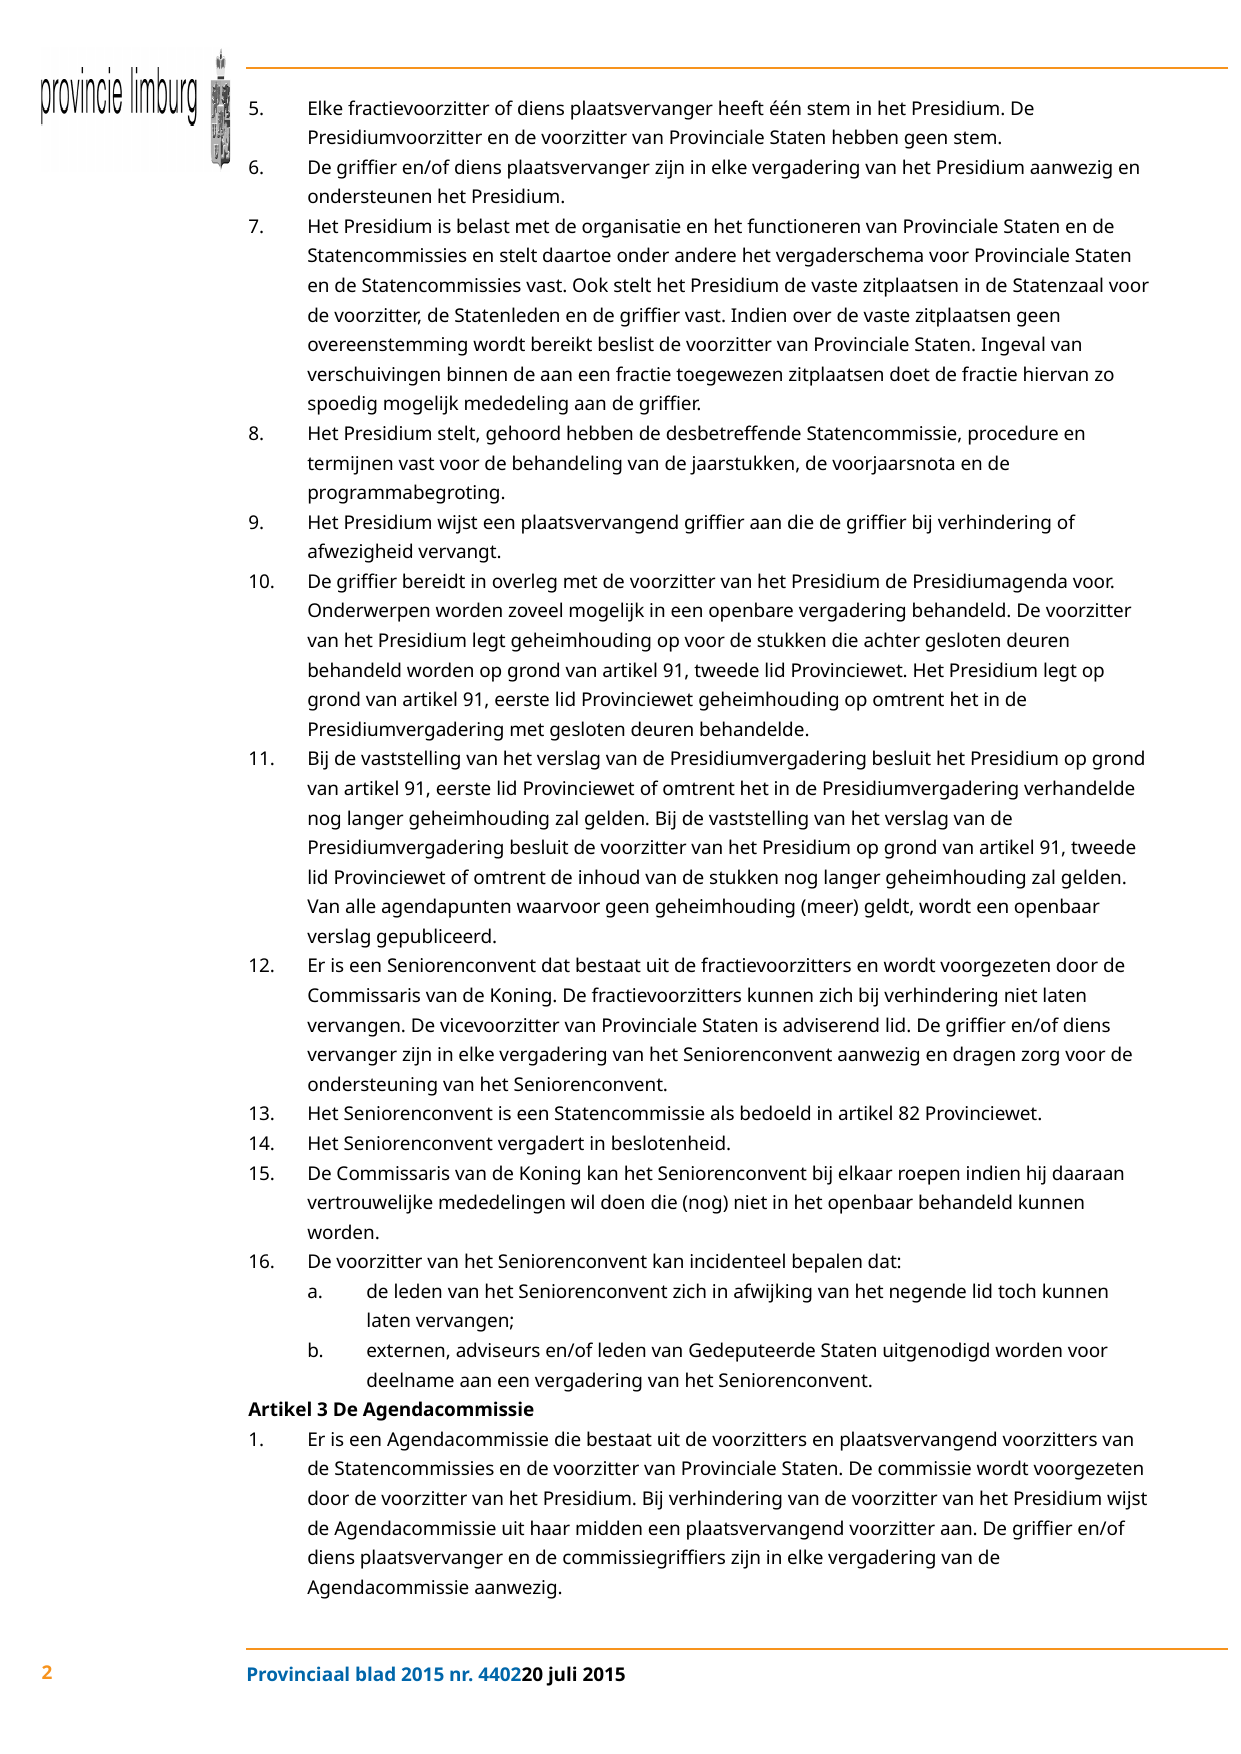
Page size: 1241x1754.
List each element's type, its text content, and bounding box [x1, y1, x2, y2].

text Artikel 3 De Agendacommissie [248, 1396, 1152, 1422]
list Er is een Seniorenconvent dat bestaat uit de fractievoorzitters en wordt voorgezeten door de Commissaris van de Koning. De fractievoorzitters kunnen zich bij verhindering niet laten vervangen. De vicevoorzitter van Provinciale Staten is adviserend lid. De griffier en/of diens vervanger zijn in elke vergadering van het Seniorenconvent aanwezig en dragen zorg voor de ondersteuning van het Seniorenconvent. [248, 953, 1152, 1097]
list externen, adviseurs en/of leden van Gedeputeerde Staten uitgenodigd worden voor deelname aan een vergadering van het Seniorenconvent. [307, 1337, 1152, 1393]
list de leden van het Seniorenconvent zich in afwijking van het negende lid toch kunnen laten vervangen; [307, 1278, 1152, 1333]
list Het Presidium stelt, gehoord hebben de desbetreffende Statencommissie, procedure en termijnen vast voor de behandeling van de jaarstukken, de voorjaarsnota en de programmabegroting. [248, 420, 1152, 505]
list Het Seniorenconvent vergadert in beslotenheid. [248, 1130, 1152, 1156]
list De griffier bereidt in overleg met de voorzitter van het Presidium de Presidiumagenda voor. Onderwerpen worden zoveel mogelijk in een openbare vergadering behandeld. De voorzitter van het Presidium legt geheimhouding op voor de stukken die achter gesloten deuren behandeld worden op grond van artikel 91, tweede lid Provinciewet. Het Presidium legt op grond van artikel 91, eerste lid Provinciewet geheimhouding op omtrent het in de Presidiumvergadering met gesloten deuren behandelde. [248, 568, 1152, 742]
list De Commissaris van de Koning kan het Seniorenconvent bij elkaar roepen indien hij daaraan vertrouwelijke mededelingen wil doen die (nog) niet in het openbaar behandeld kunnen worden. [248, 1160, 1152, 1245]
list Het Seniorenconvent is een Statencommissie als bedoeld in artikel 82 Provinciewet. [248, 1101, 1152, 1126]
list De griffier en/of diens plaatsvervanger zijn in elke vergadering van het Presidium aanwezig en ondersteunen het Presidium. [248, 154, 1152, 209]
list Elke fractievoorzitter of diens plaatsvervanger heeft één stem in het Presidium. De Presidiumvoorzitter en de voorzitter van Provinciale Staten hebben geen stem. [248, 95, 1152, 150]
list Bij de vaststelling van het verslag van de Presidiumvergadering besluit het Presidium op grond van artikel 91, eerste lid Provinciewet of omtrent het in de Presidiumvergadering verhandelde nog langer geheimhouding zal gelden. Bij de vaststelling van het verslag van de Presidiumvergadering besluit de voorzitter van het Presidium op grond van artikel 91, tweede lid Provinciewet of omtrent de inhoud van de stukken nog langer geheimhouding zal gelden. Van alle agendapunten waarvoor geen geheimhouding (meer) geldt, wordt een openbaar verslag gepubliceerd. [248, 746, 1152, 949]
list Het Presidium wijst een plaatsvervangend griffier aan die de griffier bij verhindering of afwezigheid vervangt. [248, 509, 1152, 564]
list Het Presidium is belast met de organisatie en het functioneren van Provinciale Staten en de Statencommissies en stelt daartoe onder andere het vergaderschema voor Provinciale Staten en de Statencommissies vast. Ook stelt het Presidium de vaste zitplaatsen in de Statenzaal voor de voorzitter, de Statenleden en de griffier vast. Indien over de vaste zitplaatsen geen overeenstemming wordt bereikt beslist de voorzitter van Provinciale Staten. Ingeval van verschuivingen binnen de aan een fractie toegewezen zitplaatsen doet de fractie hiervan zo spoedig mogelijk mededeling aan de griffier. [248, 213, 1152, 416]
list Er is een Agendacommissie die bestaat uit de voorzitters en plaatsvervangend voorzitters van de Statencommissies en de voorzitter van Provinciale Staten. De commissie wordt voorgezeten door de voorzitter van het Presidium. Bij verhindering van de voorzitter van het Presidium wijst de Agendacommissie uit haar midden een plaatsvervangend voorzitter aan. De griffier en/of diens plaatsvervanger en de commissiegriffiers zijn in elke vergadering van de Agendacommissie aanwezig. [248, 1426, 1152, 1600]
picture [41, 47, 231, 172]
list De voorzitter van het Seniorenconvent kan incidenteel bepalen dat: [248, 1248, 1152, 1274]
